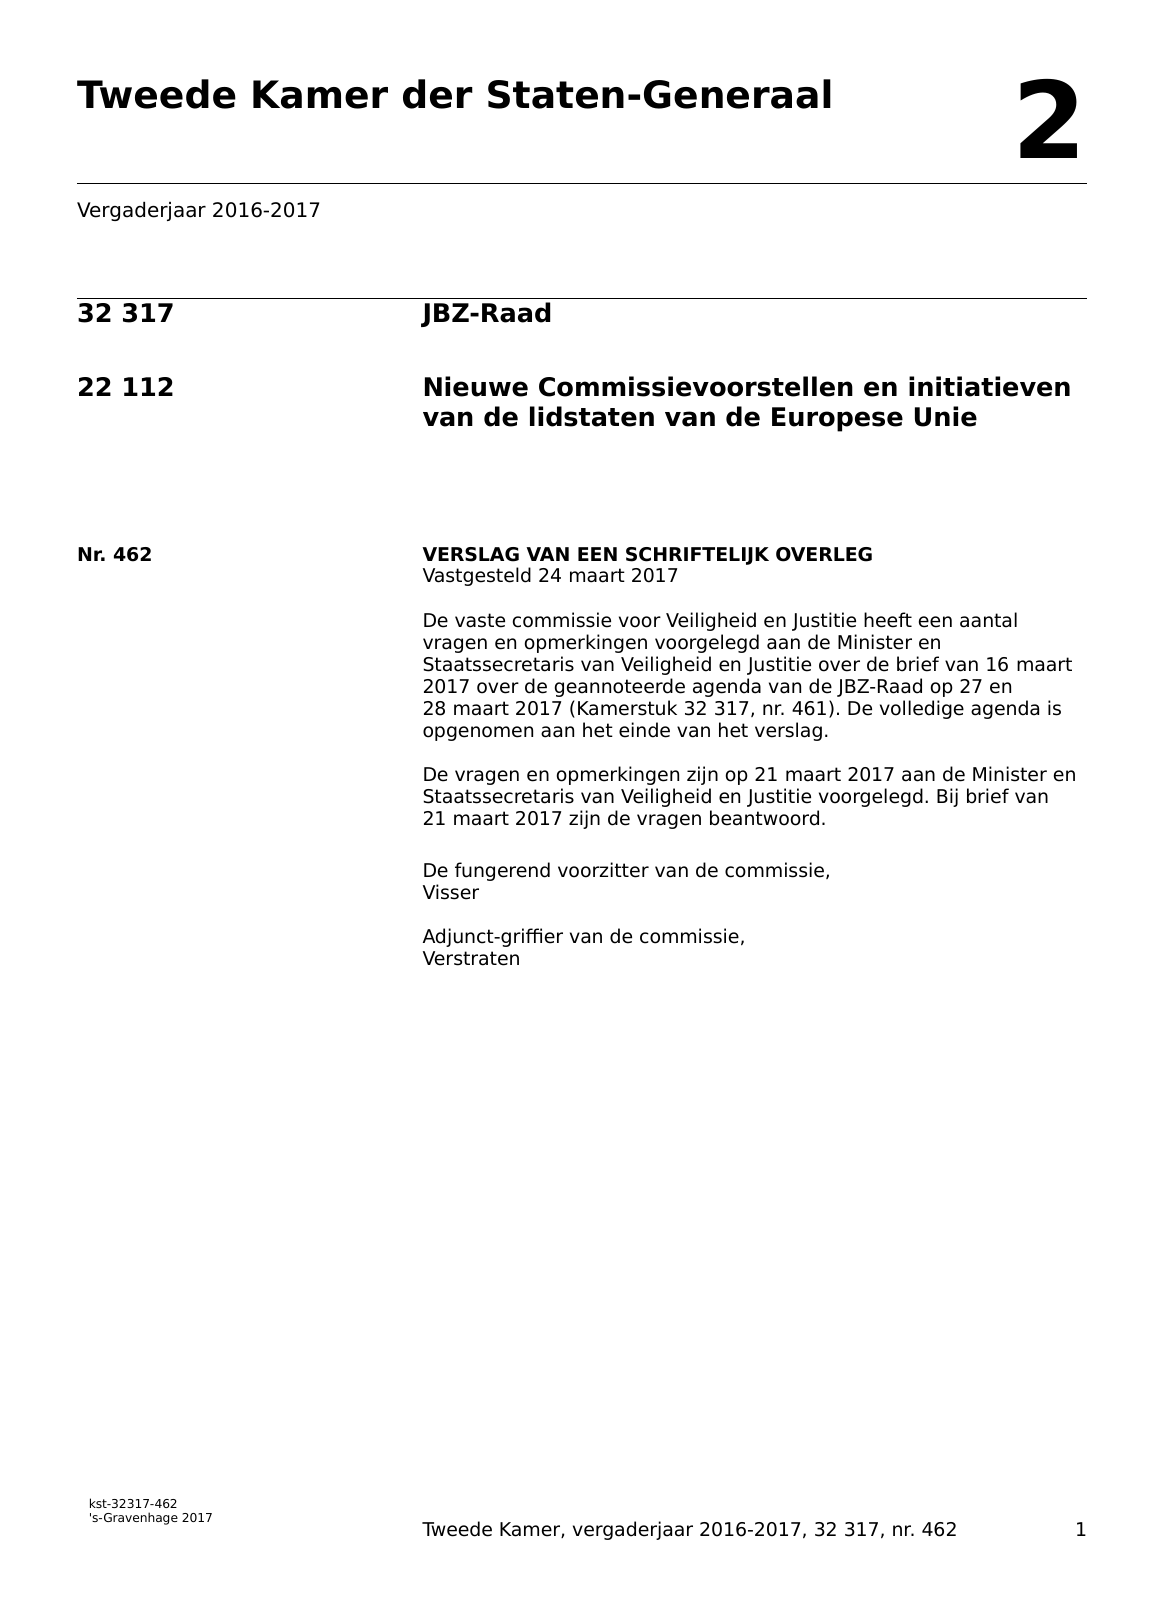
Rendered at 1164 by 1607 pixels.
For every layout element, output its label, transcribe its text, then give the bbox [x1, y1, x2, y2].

subtitle 32 317 JBZ-Raad [77, 299, 1087, 329]
text 's-Gravenhage 2017 [88, 1511, 323, 1525]
text kst-32317-462 [88, 1497, 323, 1511]
table_header 2 [886, 59, 1087, 183]
subtitle Nr. 462 VERSLAG VAN EEN SCHRIFTELIJK OVERLEG [77, 543, 1087, 565]
text De fungerend voorzitter van de commissie, Visser [422, 859, 1087, 903]
text Vastgesteld 24 maart 2017 [422, 565, 1087, 587]
subtitle 22 112 Nieuwe Commissievoorstellen en initiatieven van de lidstaten van de Europese Unie [77, 373, 1087, 432]
text De vaste commissie voor Veiligheid en Justitie heeft een aantal vragen en opmerkingen voorgelegd aan de Minister en Staatssecretaris van Veiligheid en Justitie over de brief van 16 maart 2017 over de geannoteerde agenda van de JBZ-Raad op 27 en 28 maart 2017 (Kamerstuk 32 317, nr. 461). De volledige agenda is opgenomen aan het einde van het verslag. [422, 609, 1087, 741]
table_cell Vergaderjaar 2016-2017 [77, 184, 1087, 298]
text Adjunct-griffier van de commissie, Verstraten [422, 926, 1087, 970]
table_header Tweede Kamer der Staten-Generaal [77, 59, 886, 183]
text De vragen en opmerkingen zijn op 21 maart 2017 aan de Minister en Staatssecretaris van Veiligheid en Justitie voorgelegd. Bij brief van 21 maart 2017 zijn de vragen beantwoord. [422, 764, 1087, 829]
